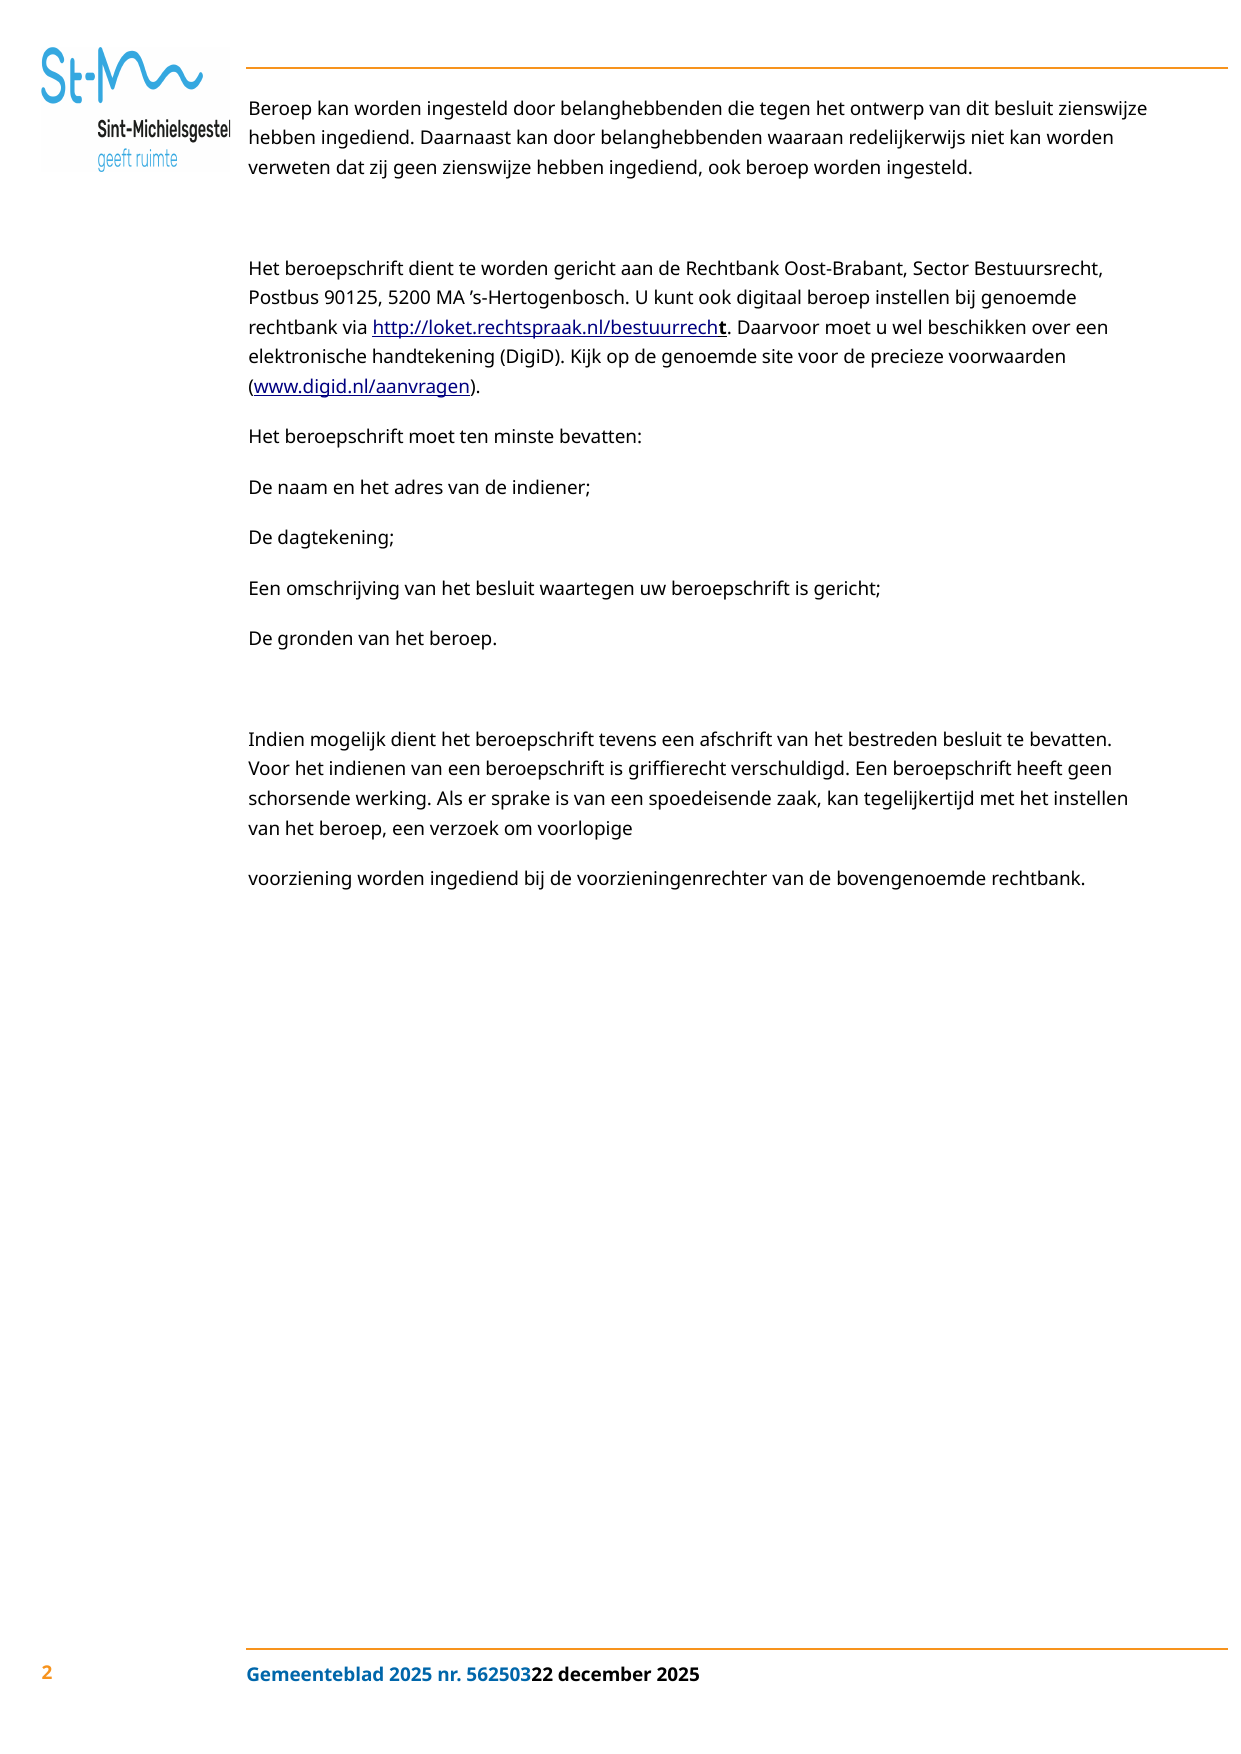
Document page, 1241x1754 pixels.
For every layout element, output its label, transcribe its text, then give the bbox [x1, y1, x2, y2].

text Het beroepschrift moet ten minste bevatten: [248, 423, 1152, 449]
text De dagtekening; [248, 524, 1152, 550]
picture [41, 47, 231, 172]
text Indien mogelijk dient het beroepschrift tevens een afschrift van het bestreden besluit te bevatten. Voor het indienen van een beroepschrift is griffierecht verschuldigd. Een beroepschrift heeft geen schorsende werking. Als er sprake is van een spoedeisende zaak, kan tegelijkertijd met het instellen van het beroep, een verzoek om voorlopige [248, 726, 1152, 841]
text Het beroepschrift dient te worden gericht aan de Rechtbank Oost-Brabant, Sector Bestuursrecht, Postbus 90125, 5200 MA ’s-Hertogenbosch. U kunt ook digitaal beroep instellen bij genoemde rechtbank via http://loket.rechtspraak.nl/bestuurrecht. Daarvoor moet u wel beschikken over een elektronische handtekening (DigiD). Kijk op de genoemde site voor de precieze voorwaarden (www.digid.nl/aanvragen). [248, 255, 1152, 399]
text Een omschrijving van het besluit waartegen uw beroepschrift is gericht; [248, 575, 1152, 601]
text De naam en het adres van de indiener; [248, 474, 1152, 500]
text voorziening worden ingediend bij de voorzieningenrechter van de bovengenoemde rechtbank. [248, 865, 1152, 891]
text Beroep kan worden ingesteld door belanghebbenden die tegen het ontwerp van dit besluit zienswijze hebben ingediend. Daarnaast kan door belanghebbenden waaraan redelijkerwijs niet kan worden verweten dat zij geen zienswijze hebben ingediend, ook beroep worden ingesteld. [248, 95, 1152, 180]
text De gronden van het beroep. [248, 625, 1152, 651]
